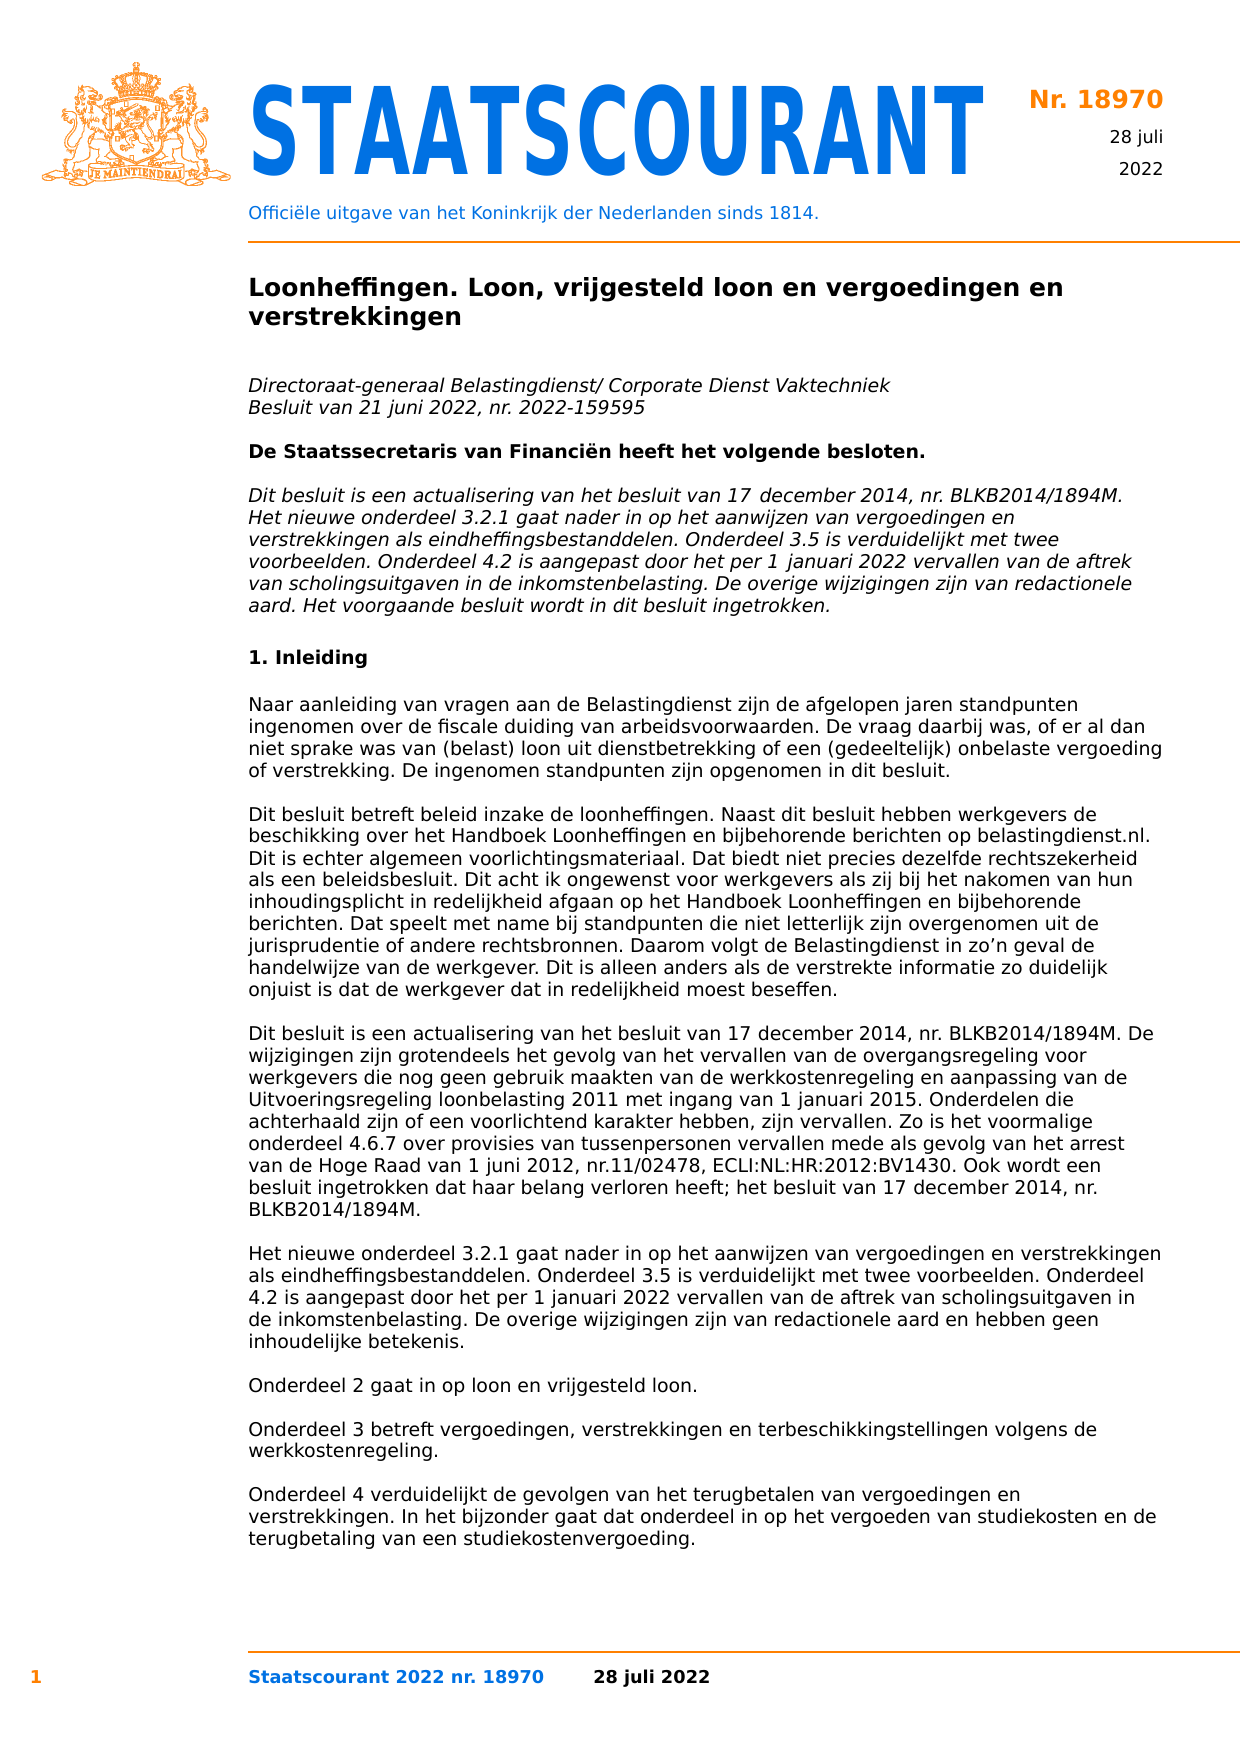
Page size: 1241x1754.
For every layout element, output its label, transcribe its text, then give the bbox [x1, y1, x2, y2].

text Onderdeel 4 verduidelijkt de gevolgen van het terugbetalen van vergoedingen en verstrekkingen. In het bijzonder gaat dat onderdeel in op het vergoeden van studiekosten en de terugbetaling van een studiekostenvergoeding. [248, 1484, 1163, 1550]
text Dit besluit is een actualisering van het besluit van 17 december 2014, nr. BLKB2014/1894M. De wijzigingen zijn grotendeels het gevolg van het vervallen van de overgangsregeling voor werkgevers die nog geen gebruik maakten van de werkkostenregeling en aanpassing van de Uitvoeringsregeling loonbelasting 2011 met ingang van 1 januari 2015. Onderdelen die achterhaald zijn of een voorlichtend karakter hebben, zijn vervallen. Zo is het voormalige onderdeel 4.6.7 over provisies van tussenpersonen vervallen mede als gevolg van het arrest van de Hoge Raad van 1 juni 2012, nr.11/02478, ECLI:NL:HR:2012:BV1430. Ook wordt een besluit ingetrokken dat haar belang verloren heeft; het besluit van 17 december 2014, nr. BLKB2014/1894M. [248, 1023, 1163, 1221]
subtitle 1. Inleiding [248, 647, 1163, 669]
picture [41, 62, 231, 186]
text Onderdeel 2 gaat in op loon en vrijgesteld loon. [248, 1374, 1163, 1397]
text Naar aanleiding van vragen aan de Belastingdienst zijn de afgelopen jaren standpunten ingenomen over de fiscale duiding van arbeidsvoorwaarden. De vraag daarbij was, of er al dan niet sprake was van (belast) loon uit dienstbetrekking of een (gedeeltelijk) onbelaste vergoeding of verstrekking. De ingenomen standpunten zijn opgenomen in dit besluit. [248, 694, 1163, 782]
text Onderdeel 3 betreft vergoedingen, verstrekkingen en terbeschikkingstellingen volgens de werkkostenregeling. [248, 1418, 1163, 1462]
text De Staatssecretaris van Financiën heeft het volgende besloten. [248, 441, 1163, 463]
table_header Nr. 18970 [998, 62, 1240, 121]
table_header [25, 62, 248, 241]
subtitle Loonheffingen. Loon, vrijgesteld loon en vergoedingen en verstrekkingen [248, 273, 1163, 331]
text Het nieuwe onderdeel 3.2.1 gaat nader in op het aanwijzen van vergoedingen en verstrekkingen als eindheffingsbestanddelen. Onderdeel 3.5 is verduidelijkt met twee voorbeelden. Onderdeel 4.2 is aangepast door het per 1 januari 2022 vervallen van de aftrek van scholingsuitgaven in de inkomstenbelasting. De overige wijzigingen zijn van redactionele aard en hebben geen inhoudelijke betekenis. [248, 1243, 1163, 1353]
text Dit besluit betreft beleid inzake de loonheffingen. Naast dit besluit hebben werkgevers de beschikking over het Handboek Loonheffingen en bijbehorende berichten op belastingdienst.nl. Dit is echter algemeen voorlichtingsmateriaal. Dat biedt niet precies dezelfde rechtszekerheid als een beleidsbesluit. Dit acht ik ongewenst voor werkgevers als zij bij het nakomen van hun inhoudingsplicht in redelijkheid afgaan op het Handboek Loonheffingen en bijbehorende berichten. Dat speelt met name bij standpunten die niet letterlijk zijn overgenomen uit de jurisprudentie of andere rechtsbronnen. Daarom volgt de Belastingdienst in zo’n geval de handelwijze van de werkgever. Dit is alleen anders als de verstrekte informatie zo duidelijk onjuist is dat de werkgever dat in redelijkheid moest beseffen. [248, 803, 1163, 1001]
table_cell 2022 [998, 153, 1240, 203]
text Dit besluit is een actualisering van het besluit van 17 december 2014, nr. BLKB2014/1894M. Het nieuwe onderdeel 3.2.1 gaat nader in op het aanwijzen van vergoedingen en verstrekkingen als eindheffingsbestanddelen. Onderdeel 3.5 is verduidelijkt met twee voorbeelden. Onderdeel 4.2 is aangepast door het per 1 januari 2022 vervallen van de aftrek van scholingsuitgaven in de inkomstenbelasting. De overige wijzigingen zijn van redactionele aard. Het voorgaande besluit wordt in dit besluit ingetrokken. [248, 485, 1163, 617]
text Directoraat-generaal Belastingdienst/ Corporate Dienst Vaktechniek [248, 375, 1163, 397]
table_cell Officiële uitgave van het Koninkrijk der Nederlanden sinds 1814. [248, 203, 1240, 241]
text Besluit van 21 juni 2022, nr. 2022-159595 [248, 397, 1163, 419]
table_header STAATSCOURANT [248, 62, 998, 203]
table_cell 28 juli [998, 121, 1240, 153]
